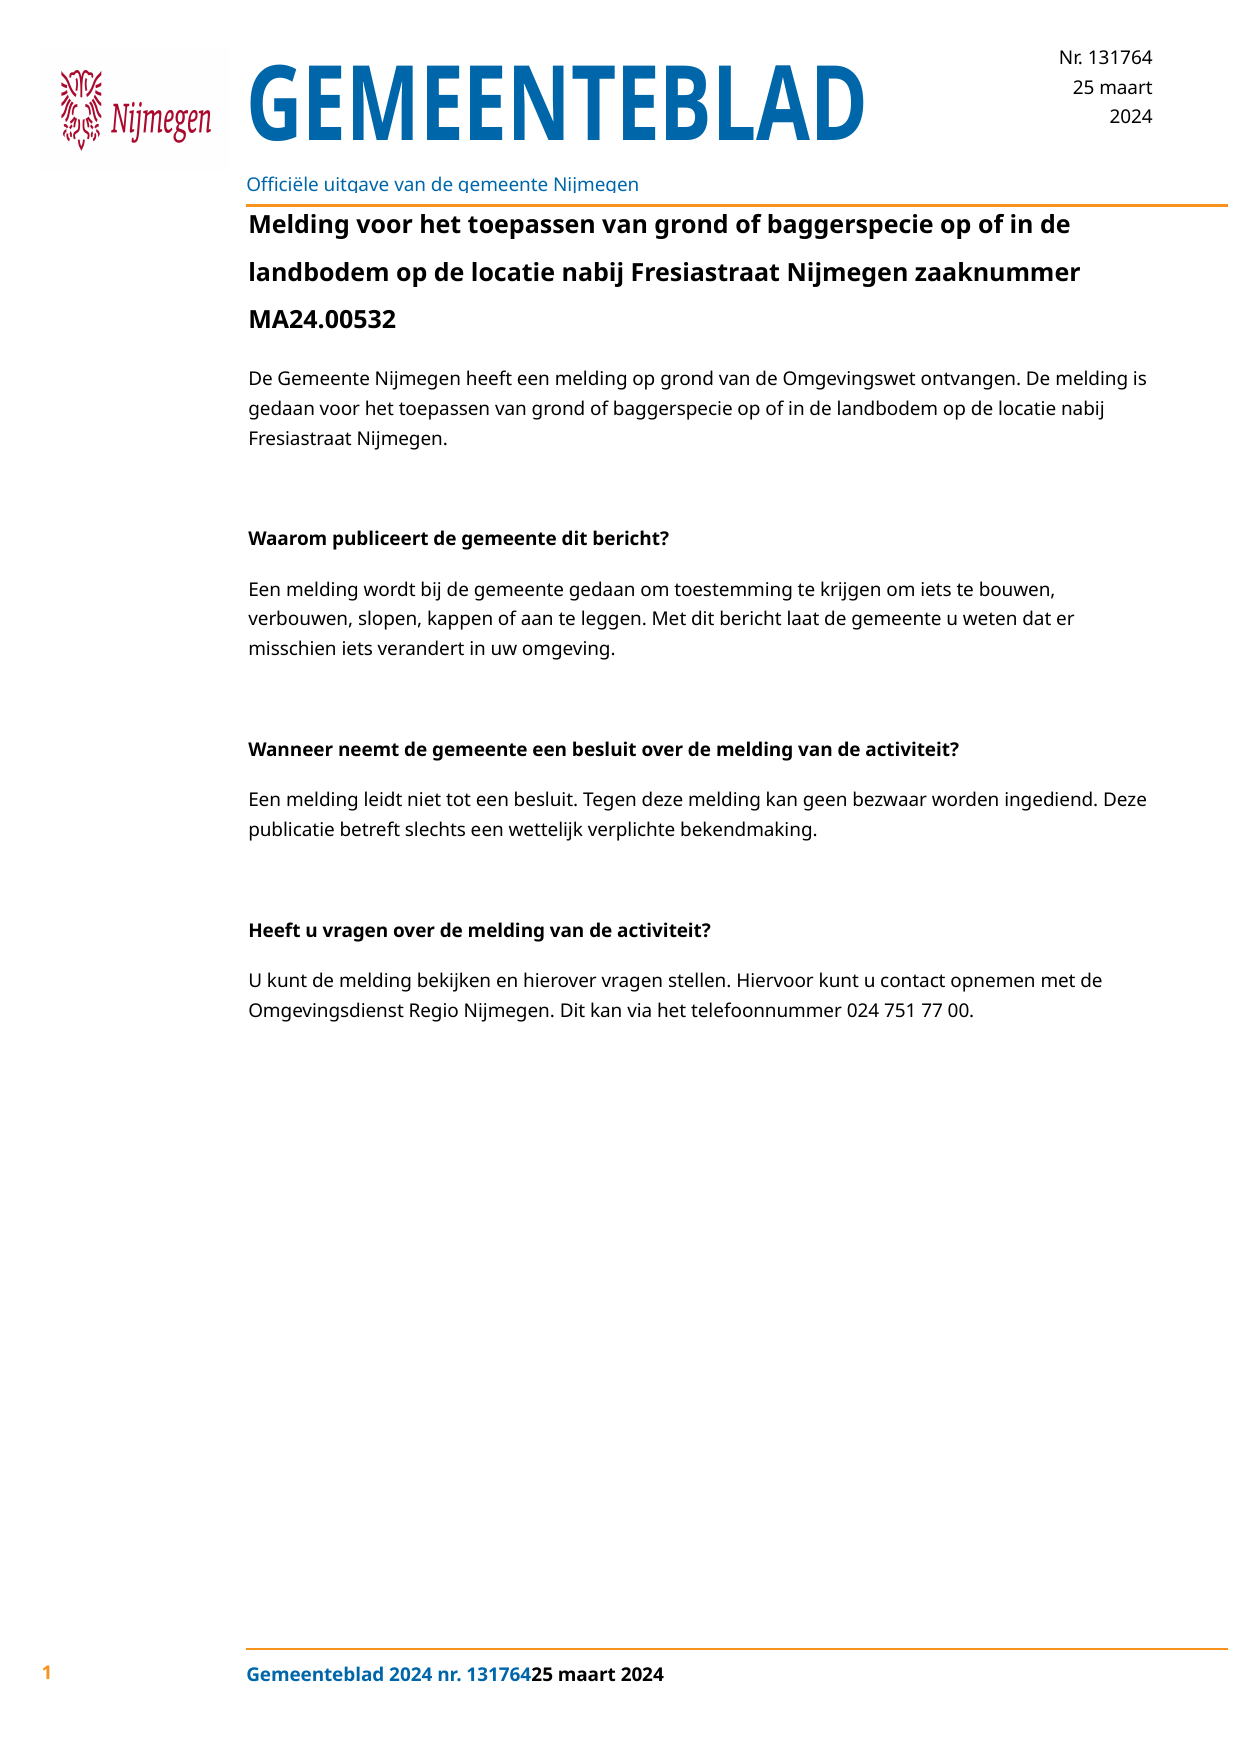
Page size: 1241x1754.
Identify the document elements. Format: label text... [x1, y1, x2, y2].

text De Gemeente Nijmegen heeft een melding op grond van de Omgevingswet ontvangen. De melding is gedaan voor het toepassen van grond of baggerspecie op of in de landbodem op de locatie nabij Fresiastraat Nijmegen. [248, 366, 1152, 450]
text Melding voor het toepassen van grond of baggerspecie op of in de landbodem op de locatie nabij Fresiastraat Nijmegen zaaknummer MA24.00532 [248, 207, 1152, 336]
text Heeft u vragen over de melding van de activiteit? [248, 917, 1152, 942]
text Een melding leidt niet tot een besluit. Tegen deze melding kan geen bezwaar worden ingediend. Deze publicatie betreft slechts een wettelijk verplichte bekendmaking. [248, 786, 1152, 842]
text Een melding wordt bij de gemeente gedaan om toestemming te krijgen om iets te bouwen, verbouwen, slopen, kappen of aan te leggen. Met dit bericht laat de gemeente u weten dat er misschien iets verandert in uw omgeving. [248, 576, 1152, 661]
picture [41, 47, 231, 172]
text U kunt de melding bekijken en hierover vragen stellen. Hiervoor kunt u contact opnemen met de Omgevingsdienst Regio Nijmegen. Dit kan via het telefoonnummer 024 751 77 00. [248, 967, 1152, 1022]
text Wanneer neemt de gemeente een besluit over de melding van de activiteit? [248, 736, 1152, 762]
text Waarom publiceert de gemeente dit bericht? [248, 526, 1152, 551]
